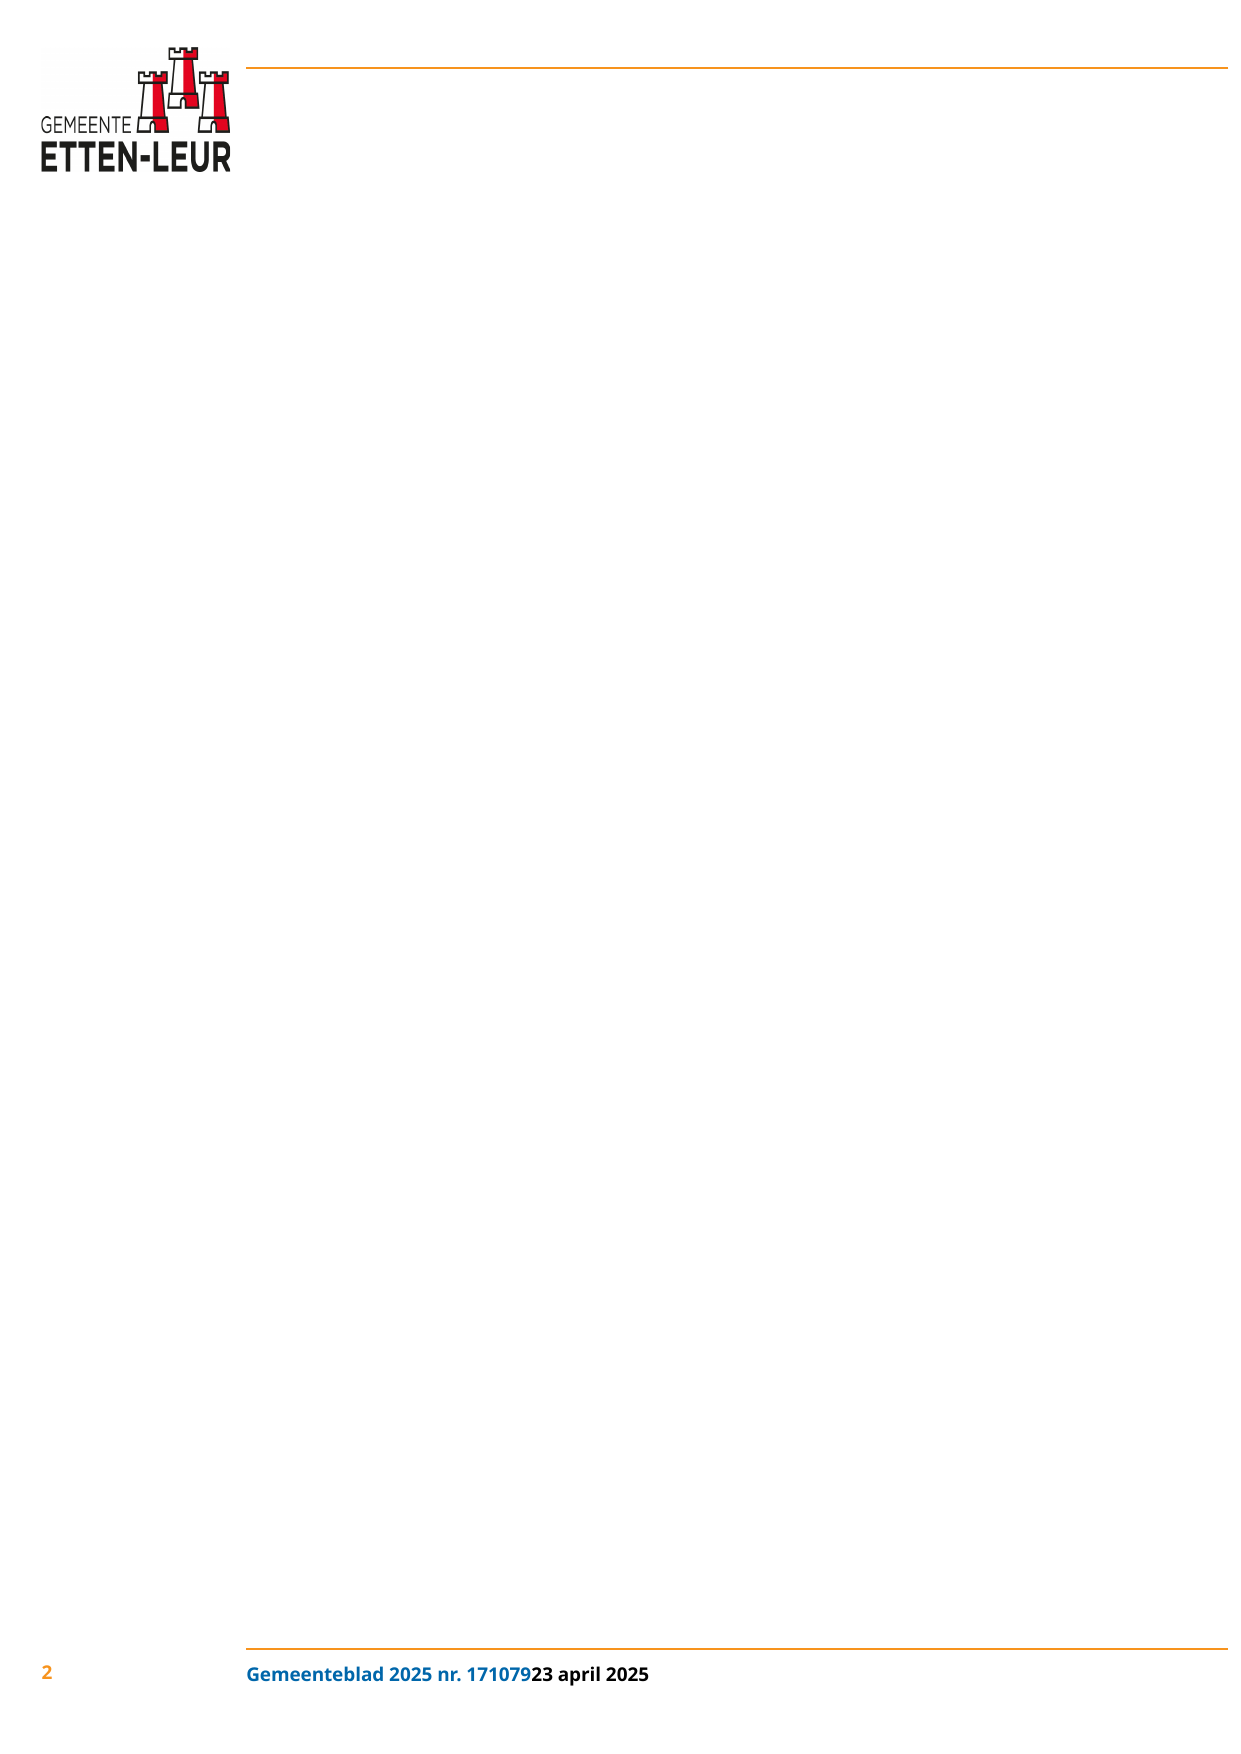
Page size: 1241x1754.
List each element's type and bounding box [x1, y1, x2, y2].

picture [41, 47, 231, 172]
